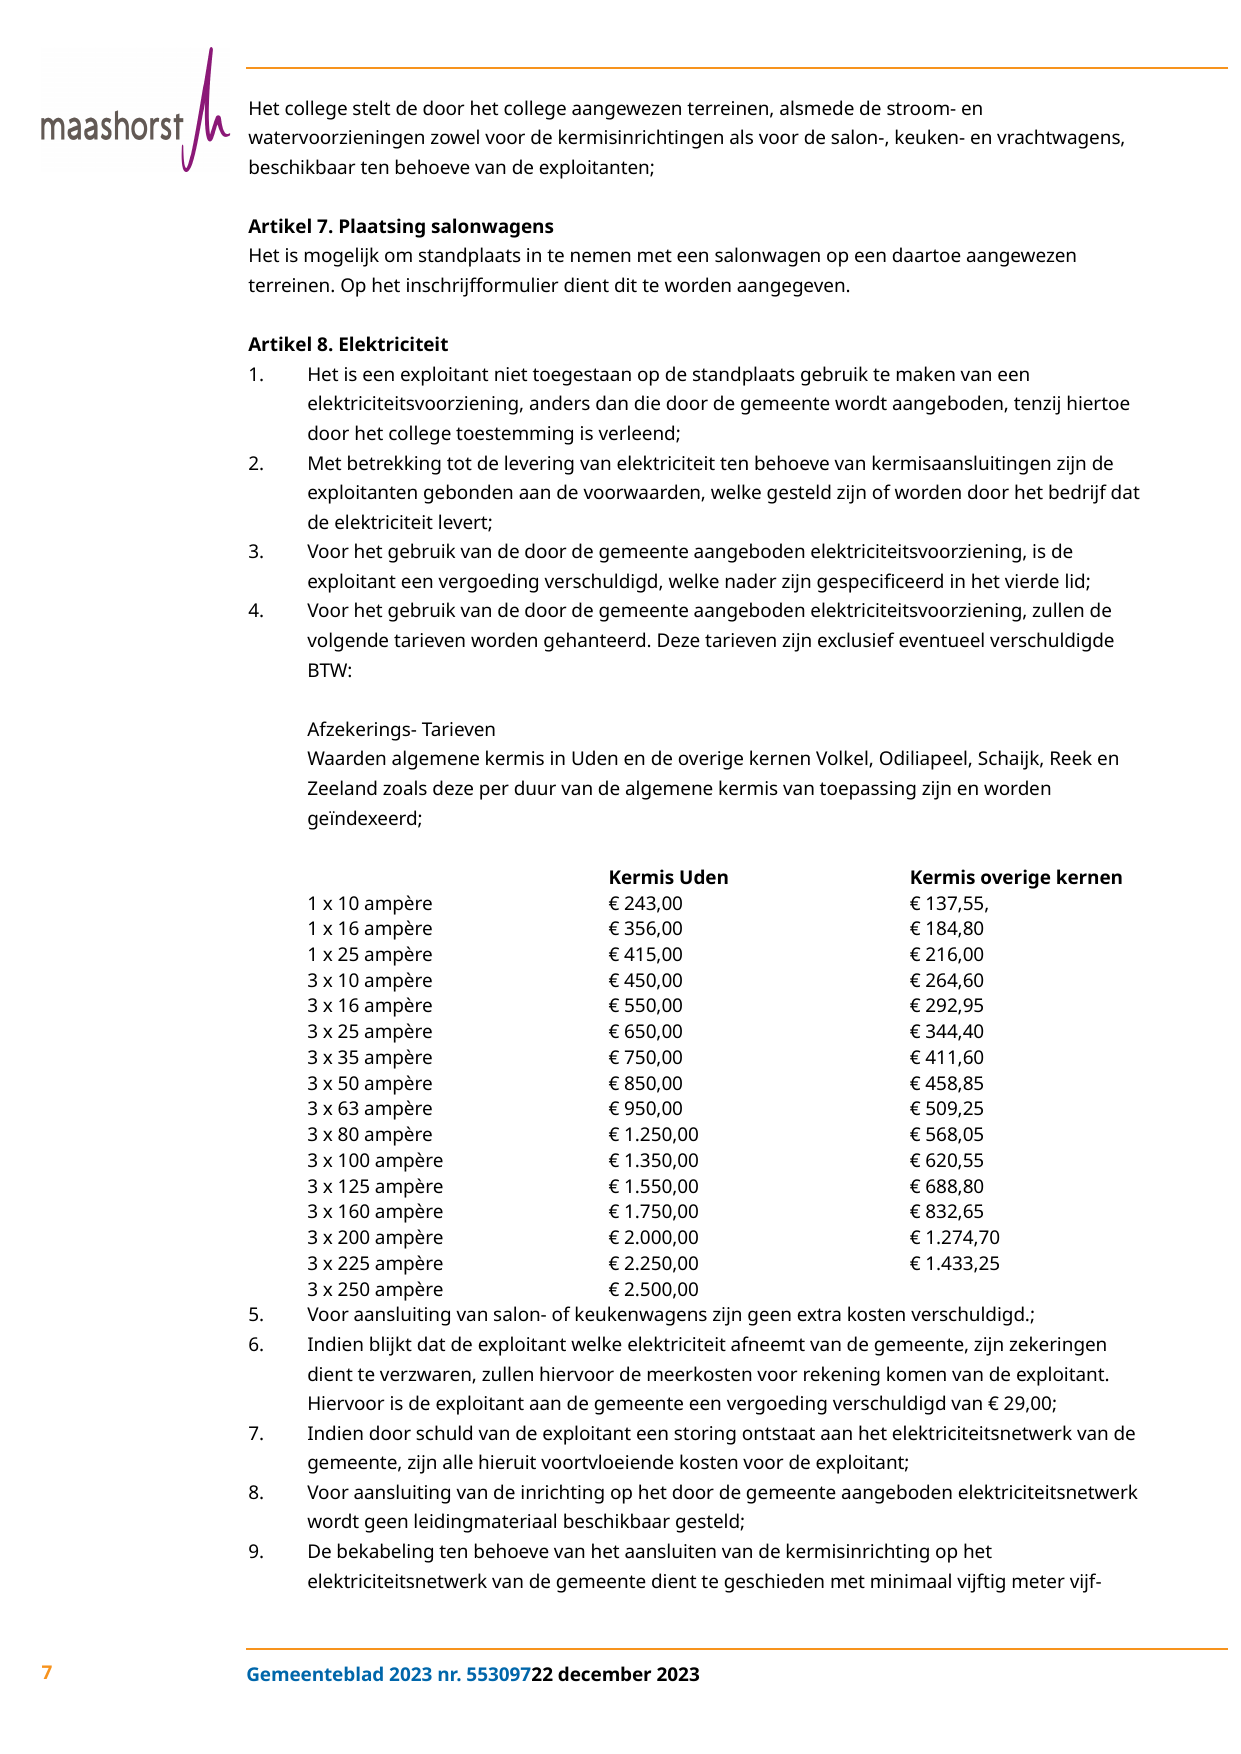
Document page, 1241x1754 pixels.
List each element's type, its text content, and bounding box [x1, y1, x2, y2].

table_cell € 458,85 [910, 1070, 1211, 1096]
list Indien door schuld van de exploitant een storing ontstaat aan het elektriciteitsnetwerk van de gemeente, zijn alle hieruit voortvloeiende kosten voor de exploitant; [248, 1420, 1152, 1475]
table_cell € 568,05 [910, 1121, 1211, 1147]
list De bekabeling ten behoeve van het aansluiten van de kermisinrichting op het elektriciteitsnetwerk van de gemeente dient te geschieden met minimaal vijftig meter vijf- [248, 1538, 1152, 1593]
table_cell € 216,00 [910, 941, 1211, 967]
table_cell 3 x 16 ampère [307, 993, 608, 1018]
list Afzekerings- Tarieven [248, 716, 1152, 742]
table_header [307, 864, 608, 890]
table_header Kermis overige kernen [910, 864, 1211, 890]
picture [41, 47, 231, 172]
list Waarden algemene kermis in Uden en de overige kernen Volkel, Odiliapeel, Schaijk, Reek en Zeeland zoals deze per duur van de algemene kermis van toepassing zijn en worden geïndexeerd; [248, 746, 1152, 831]
text Het college stelt de door het college aangewezen terreinen, alsmede de stroom- en watervoorzieningen zowel voor de kermisinrichtingen als voor de salon-, keuken- en vrachtwagens, beschikbaar ten behoeve van de exploitanten; [248, 95, 1152, 180]
table_cell € 509,25 [910, 1096, 1211, 1121]
table_cell € 356,00 [608, 916, 909, 941]
table_cell € 620,55 [910, 1147, 1211, 1173]
table_cell 3 x 10 ampère [307, 967, 608, 993]
table_cell € 950,00 [608, 1096, 909, 1121]
table_cell [910, 1276, 1211, 1301]
table_cell 3 x 35 ampère [307, 1044, 608, 1070]
list Indien blijkt dat de exploitant welke elektriciteit afneemt van de gemeente, zijn zekeringen dient te verzwaren, zullen hiervoor de meerkosten voor rekening komen van de exploitant. Hiervoor is de exploitant aan de gemeente een vergoeding verschuldigd van € 29,00; [248, 1331, 1152, 1416]
table_header Kermis Uden [608, 864, 909, 890]
list Met betrekking tot de levering van elektriciteit ten behoeve van kermisaansluitingen zijn de exploitanten gebonden aan de voorwaarden, welke gesteld zijn of worden door het bedrijf dat de elektriciteit levert; [248, 450, 1152, 535]
table_cell 3 x 80 ampère [307, 1121, 608, 1147]
table_cell € 688,80 [910, 1173, 1211, 1198]
table_cell € 344,40 [910, 1019, 1211, 1044]
table_cell 3 x 125 ampère [307, 1173, 608, 1198]
table_cell 3 x 25 ampère [307, 1019, 608, 1044]
table_cell € 1.550,00 [608, 1173, 909, 1198]
table_cell € 415,00 [608, 941, 909, 967]
list Het is een exploitant niet toegestaan op de standplaats gebruik te maken van een elektriciteitsvoorziening, anders dan die door de gemeente wordt aangeboden, tenzij hiertoe door het college toestemming is verleend; [248, 361, 1152, 446]
table_cell 3 x 160 ampère [307, 1199, 608, 1224]
table_cell 3 x 250 ampère [307, 1276, 608, 1301]
table_cell € 2.000,00 [608, 1224, 909, 1250]
table_cell € 264,60 [910, 967, 1211, 993]
text Artikel 8. Elektriciteit [248, 331, 1152, 357]
table_cell € 184,80 [910, 916, 1211, 941]
list Voor het gebruik van de door de gemeente aangeboden elektriciteitsvoorziening, is de exploitant een vergoeding verschuldigd, welke nader zijn gespecificeerd in het vierde lid; [248, 538, 1152, 594]
table_cell € 750,00 [608, 1044, 909, 1070]
table_cell 3 x 63 ampère [307, 1096, 608, 1121]
table_cell 3 x 50 ampère [307, 1070, 608, 1096]
table_cell € 1.433,25 [910, 1250, 1211, 1276]
table_cell € 550,00 [608, 993, 909, 1018]
table_cell € 243,00 [608, 890, 909, 916]
table_cell 3 x 200 ampère [307, 1224, 608, 1250]
table_cell € 850,00 [608, 1070, 909, 1096]
table_cell € 832,65 [910, 1199, 1211, 1224]
table_cell 1 x 25 ampère [307, 941, 608, 967]
table_cell € 2.250,00 [608, 1250, 909, 1276]
table_cell € 1.250,00 [608, 1121, 909, 1147]
table_cell € 137,55, [910, 890, 1211, 916]
table_cell € 450,00 [608, 967, 909, 993]
table_cell € 292,95 [910, 993, 1211, 1018]
list Voor het gebruik van de door de gemeente aangeboden elektriciteitsvoorziening, zullen de volgende tarieven worden gehanteerd. Deze tarieven zijn exclusief eventueel verschuldigde BTW: [248, 598, 1152, 683]
table_cell 3 x 225 ampère [307, 1250, 608, 1276]
table_cell € 1.750,00 [608, 1199, 909, 1224]
table_cell 1 x 16 ampère [307, 916, 608, 941]
table_cell € 1.274,70 [910, 1224, 1211, 1250]
table_cell € 2.500,00 [608, 1276, 909, 1301]
table_cell € 650,00 [608, 1019, 909, 1044]
table_cell € 1.350,00 [608, 1147, 909, 1173]
list Voor aansluiting van salon- of keukenwagens zijn geen extra kosten verschuldigd.; [248, 1302, 1152, 1327]
table_cell € 411,60 [910, 1044, 1211, 1070]
list Voor aansluiting van de inrichting op het door de gemeente aangeboden elektriciteitsnetwerk wordt geen leidingmateriaal beschikbaar gesteld; [248, 1479, 1152, 1534]
table_cell 3 x 100 ampère [307, 1147, 608, 1173]
table_cell 1 x 10 ampère [307, 890, 608, 916]
text Het is mogelijk om standplaats in te nemen met een salonwagen op een daartoe aangewezen terreinen. Op het inschrijfformulier dient dit te worden aangegeven. [248, 243, 1152, 298]
text Artikel 7. Plaatsing salonwagens [248, 213, 1152, 239]
